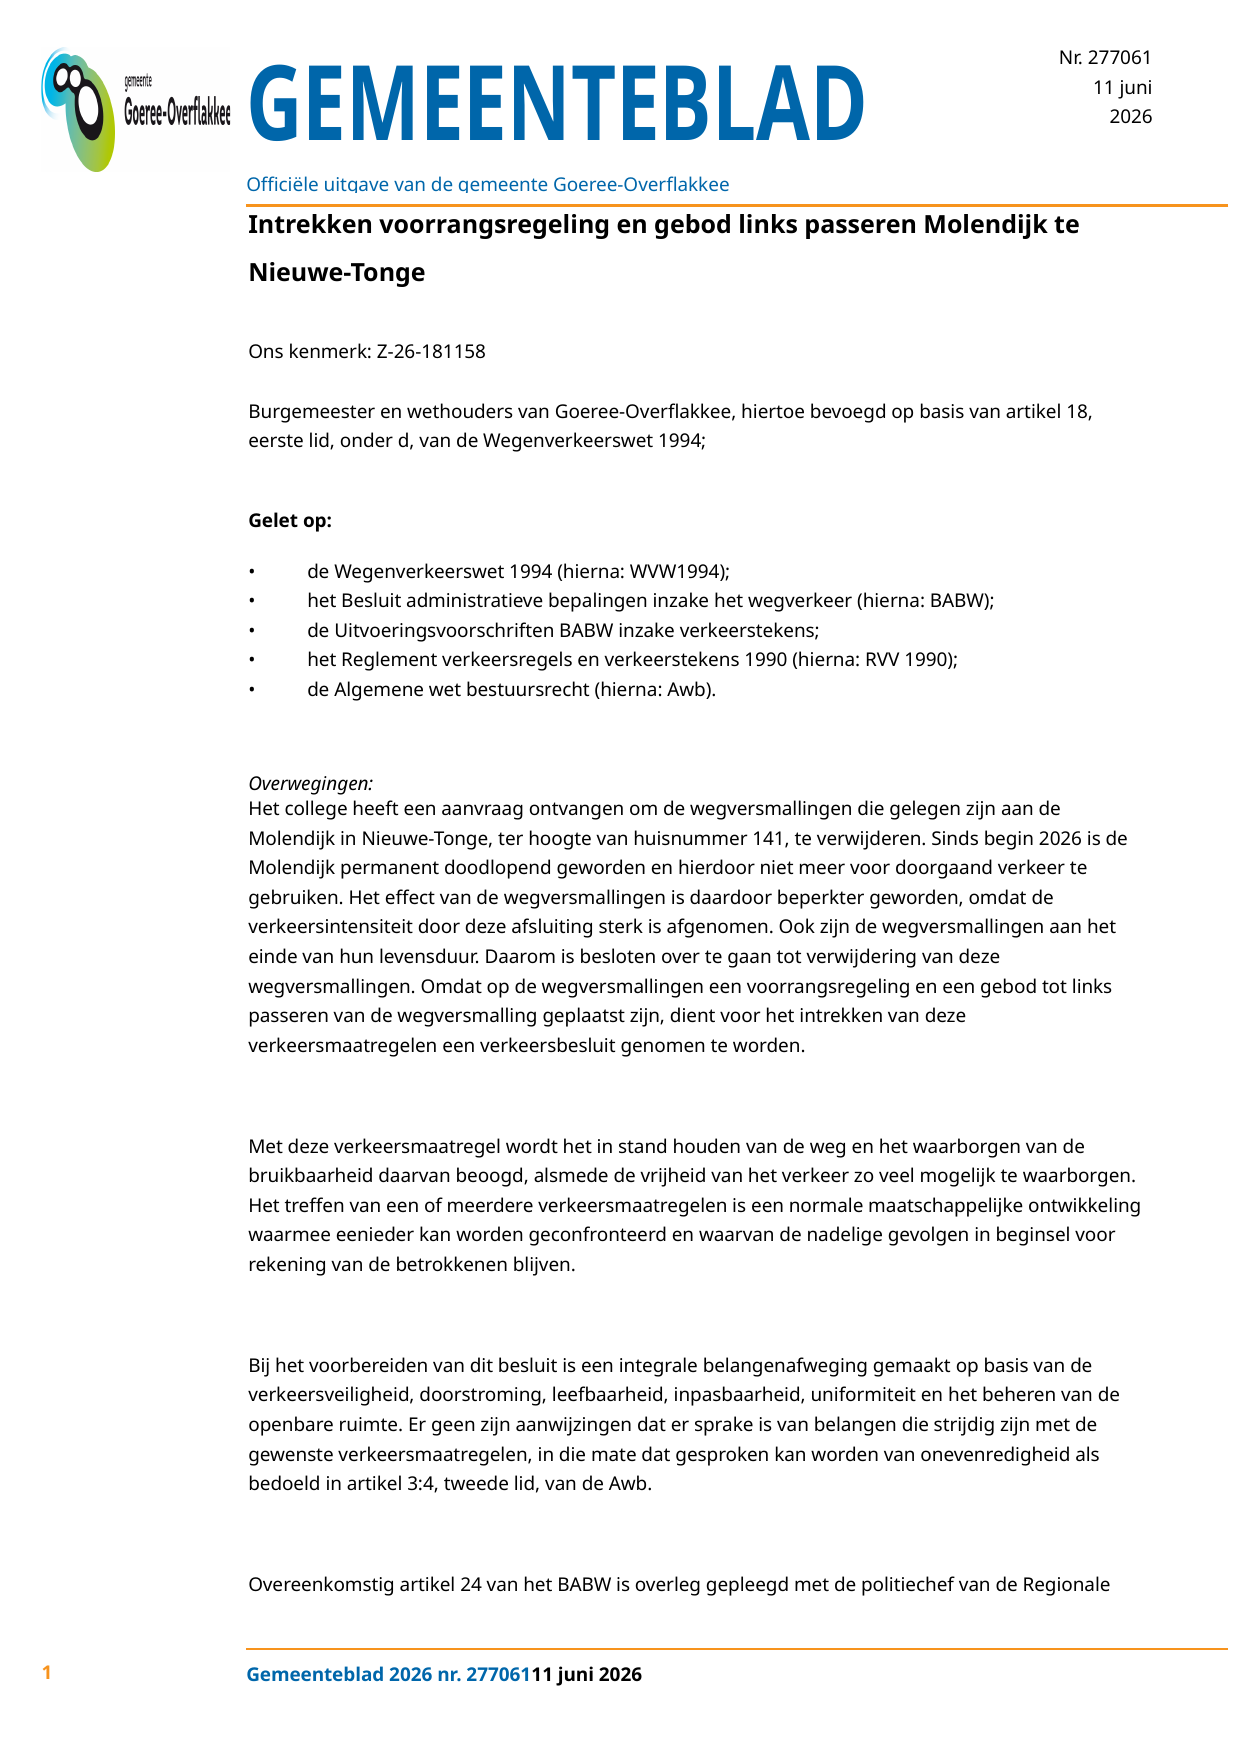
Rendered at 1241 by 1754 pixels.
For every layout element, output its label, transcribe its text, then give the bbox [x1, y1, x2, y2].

text Gelet op: [248, 507, 1152, 533]
text Ons kenmerk: Z-26-181158 [248, 339, 1152, 364]
text Met deze verkeersmaatregel wordt het in stand houden van de weg en het waarborgen van de bruikbaarheid daarvan beoogd, alsmede de vrijheid van het verkeer zo veel mogelijk te waarborgen. Het treffen van een of meerdere verkeersmaatregelen is een normale maatschappelijke ontwikkeling waarmee eenieder kan worden geconfronteerd en waarvan de nadelige gevolgen in beginsel voor rekening van de betrokkenen blijven. [248, 1133, 1152, 1277]
list de Wegenverkeerswet 1994 (hierna: WVW1994); [248, 558, 1152, 583]
list het Reglement verkeersregels en verkeerstekens 1990 (hierna: RVV 1990); [248, 647, 1152, 672]
text Bij het voorbereiden van dit besluit is een integrale belangenafweging gemaakt op basis van de verkeersveiligheid, doorstroming, leefbaarheid, inpasbaarheid, uniformiteit en het beheren van de openbare ruimte. Er geen zijn aanwijzingen dat er sprake is van belangen die strijdig zijn met de gewenste verkeersmaatregelen, in die mate dat gesproken kan worden van onevenredigheid als bedoeld in artikel 3:4, tweede lid, van de Awb. [248, 1352, 1152, 1496]
text Overeenkomstig artikel 24 van het BABW is overleg gepleegd met de politiechef van de Regionale [248, 1571, 1152, 1597]
text Overwegingen: [248, 770, 1152, 795]
text Intrekken voorrangsregeling en gebod links passeren Molendijk te Nieuwe-Tonge [248, 207, 1152, 288]
text Het college heeft een aanvraag ontvangen om de wegversmallingen die gelegen zijn aan de Molendijk in Nieuwe-Tonge, ter hoogte van huisnummer 141, te verwijderen. Sinds begin 2026 is de Molendijk permanent doodlopend geworden en hierdoor niet meer voor doorgaand verkeer te gebruiken. Het effect van de wegversmallingen is daardoor beperkter geworden, omdat de verkeersintensiteit door deze afsluiting sterk is afgenomen. Ook zijn de wegversmallingen aan het einde van hun levensduur. Daarom is besloten over te gaan tot verwijdering van deze wegversmallingen. Omdat op de wegversmallingen een voorrangsregeling en een gebod tot links passeren van de wegversmalling geplaatst zijn, dient voor het intrekken van deze verkeersmaatregelen een verkeersbesluit genomen te worden. [248, 795, 1152, 1058]
text Burgemeester en wethouders van Goeree-Overflakkee, hiertoe bevoegd op basis van artikel 18, eerste lid, onder d, van de Wegenverkeerswet 1994; [248, 398, 1152, 453]
list de Uitvoeringsvoorschriften BABW inzake verkeerstekens; [248, 617, 1152, 643]
list de Algemene wet bestuursrecht (hierna: Awb). [248, 676, 1152, 702]
list het Besluit administratieve bepalingen inzake het wegverkeer (hierna: BABW); [248, 587, 1152, 613]
picture [41, 47, 231, 172]
